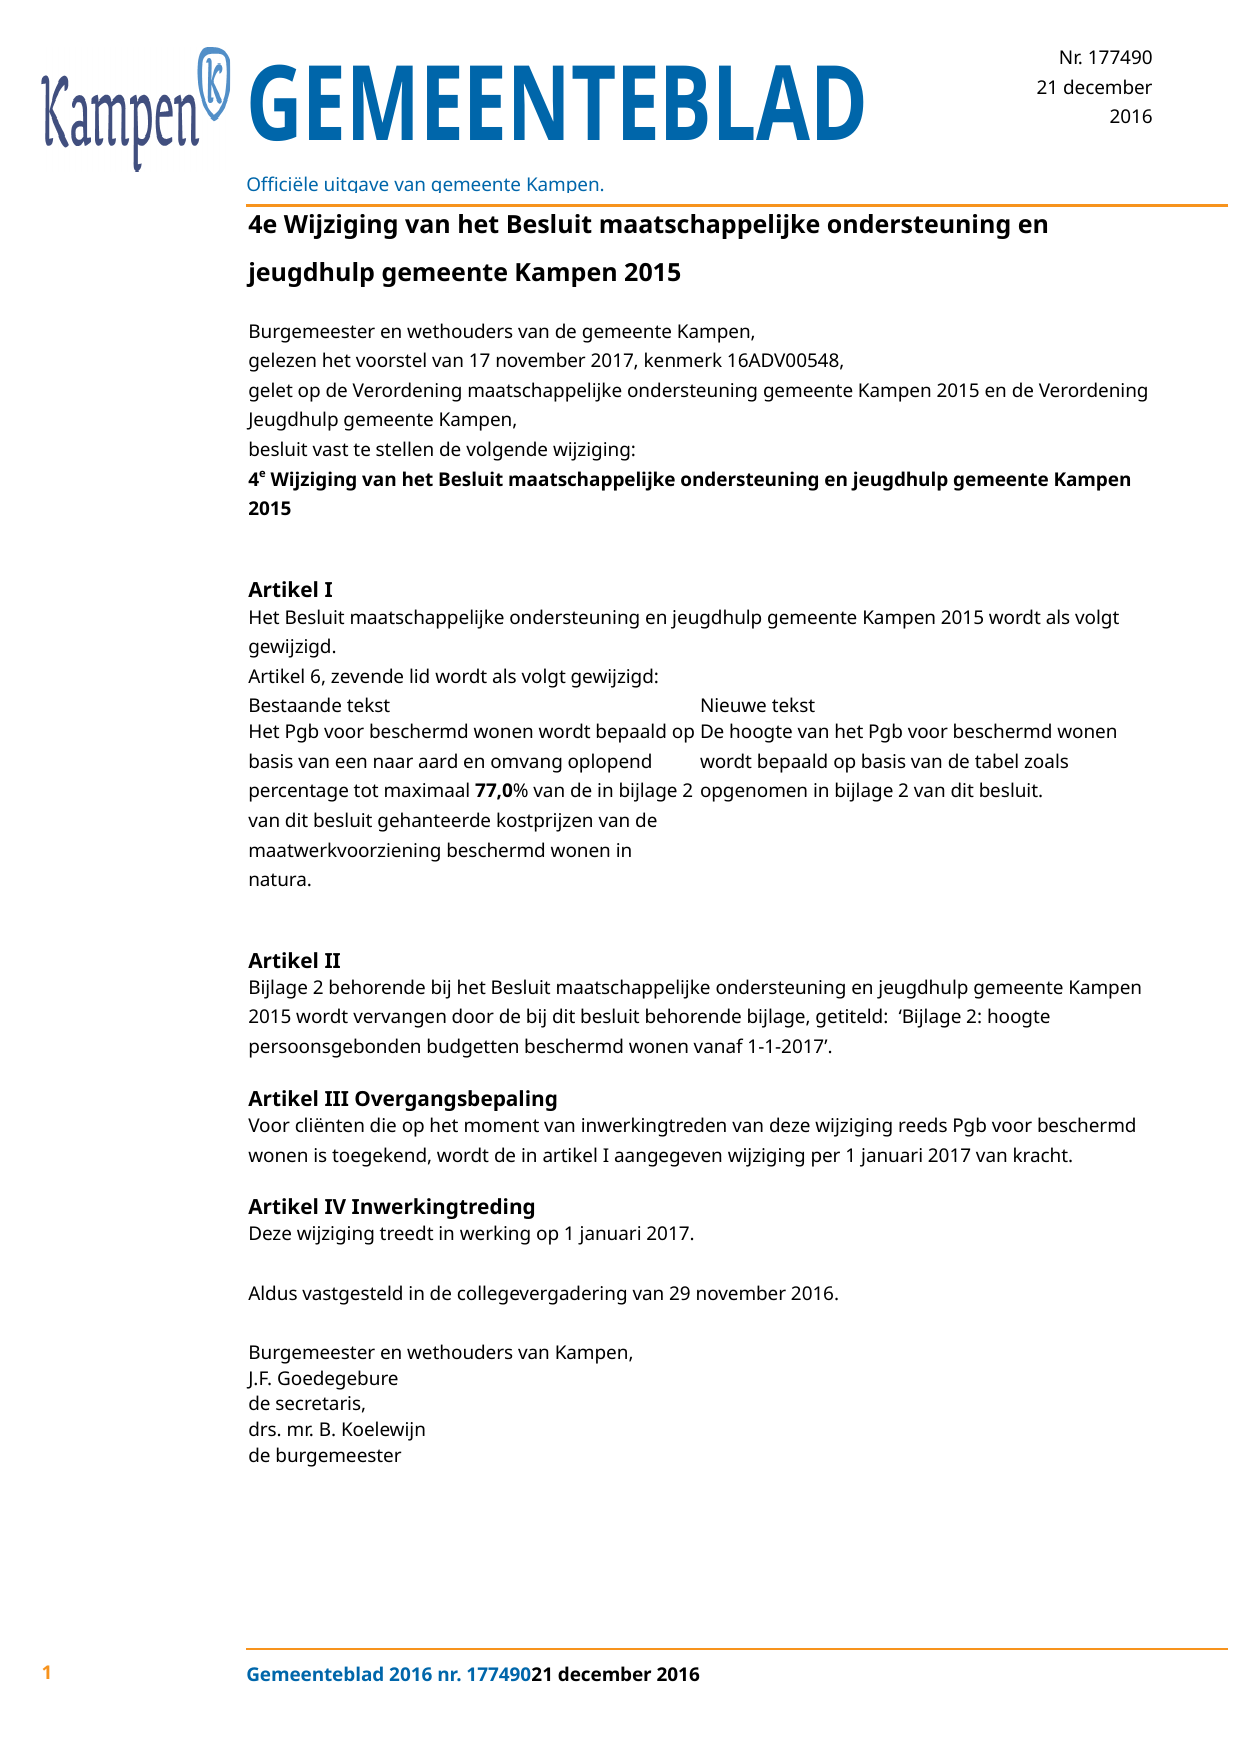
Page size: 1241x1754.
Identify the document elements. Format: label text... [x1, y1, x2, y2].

text Bijlage 2 behorende bij het Besluit maatschappelijke ondersteuning en jeugdhulp gemeente Kampen 2015 wordt vervangen door de bij dit besluit behorende bijlage, getiteld: ‘Bijlage 2: hoogte persoonsgebonden budgetten beschermd wonen vanaf 1-1-2017’. [248, 974, 1152, 1059]
text Artikel IV Inwerkingtreding [248, 1192, 1152, 1221]
text Artikel 6, zevende lid wordt als volgt gewijzigd: [248, 663, 1152, 689]
text 4e Wijziging van het Besluit maatschappelijke ondersteuning en jeugdhulp gemeente Kampen 2015 [248, 466, 1152, 521]
text drs. mr. B. Koelewijn [248, 1416, 1152, 1442]
text J.F. Goedegebure [248, 1365, 1152, 1390]
text Burgemeester en wethouders van Kampen, [248, 1339, 1152, 1365]
text 4e Wijziging van het Besluit maatschappelijke ondersteuning en jeugdhulp gemeente Kampen 2015 [248, 207, 1152, 288]
text Artikel I [248, 575, 1152, 604]
text Artikel III Overgangsbepaling [248, 1084, 1152, 1112]
text besluit vast te stellen de volgende wijziging: [248, 436, 1152, 462]
text Het Besluit maatschappelijke ondersteuning en jeugdhulp gemeente Kampen 2015 wordt als volgt gewijzigd. [248, 604, 1152, 659]
text gelet op de Verordening maatschappelijke ondersteuning gemeente Kampen 2015 en de Verordening Jeugdhulp gemeente Kampen, [248, 377, 1152, 432]
text Aldus vastgesteld in de collegevergadering van 29 november 2016. [248, 1280, 1152, 1306]
text de burgemeester [248, 1442, 1152, 1468]
text Burgemeester en wethouders van de gemeente Kampen, [248, 318, 1152, 344]
table_header Nieuwe tekst [700, 693, 1152, 718]
text gelezen het voorstel van 17 november 2017, kenmerk 16ADV00548, [248, 347, 1152, 373]
table_cell Het Pgb voor beschermd wonen wordt bepaald op basis van een naar aard en omvang oplopend percentage tot maximaal 77,0% van de in bijlage 2 van dit besluit gehanteerde kostprijzen van de maatwerkvoorziening beschermd wonen in natura. [248, 719, 700, 892]
table_header Bestaande tekst [248, 693, 700, 718]
table_cell De hoogte van het Pgb voor beschermd wonen wordt bepaald op basis van de tabel zoals opgenomen in bijlage 2 van dit besluit. [700, 719, 1152, 892]
text de secretaris, [248, 1390, 1152, 1416]
picture [41, 47, 231, 172]
text Artikel II [248, 946, 1152, 974]
text Deze wijziging treedt in werking op 1 januari 2017. [248, 1221, 1152, 1246]
text Voor cliënten die op het moment van inwerkingtreden van deze wijziging reeds Pgb voor beschermd wonen is toegekend, wordt de in artikel I aangegeven wijziging per 1 januari 2017 van kracht. [248, 1112, 1152, 1167]
